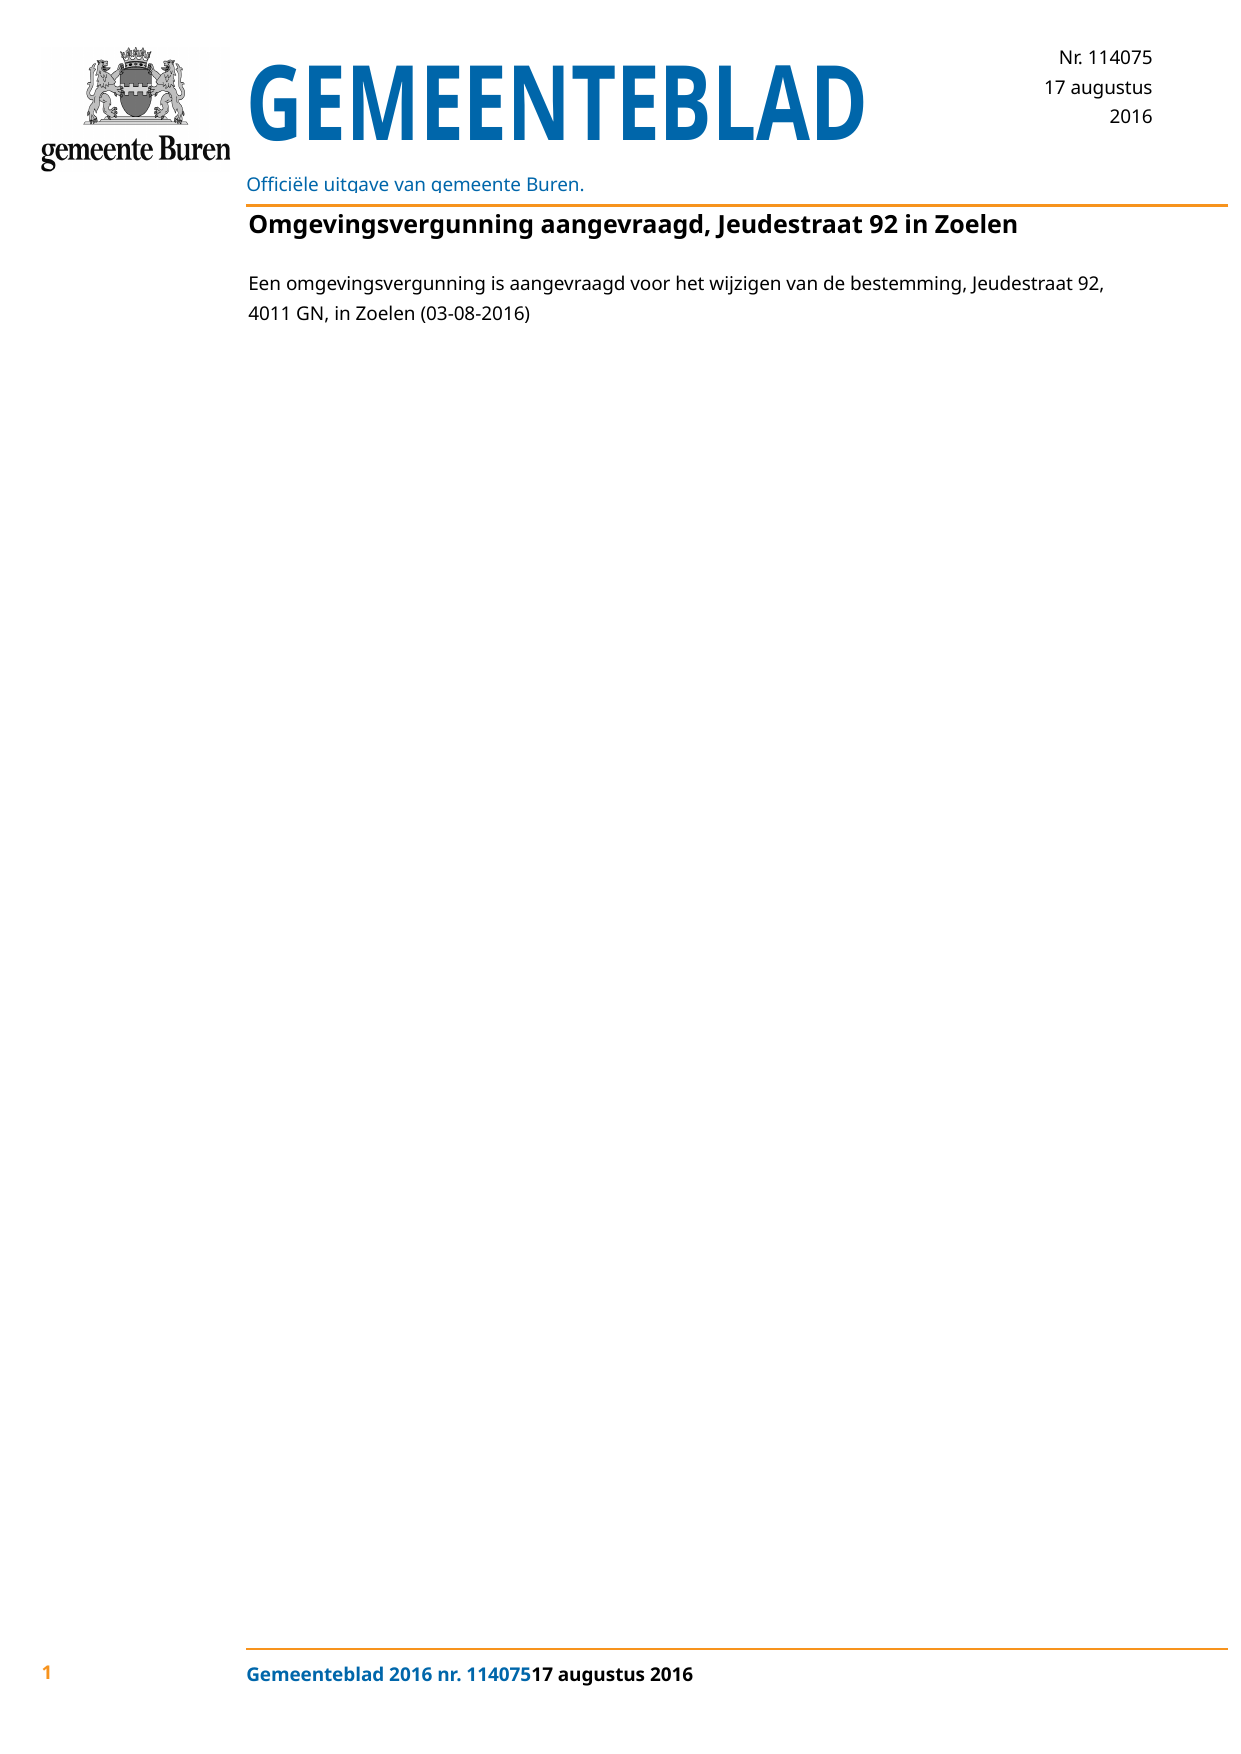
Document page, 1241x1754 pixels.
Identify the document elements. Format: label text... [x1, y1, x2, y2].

picture [41, 47, 231, 172]
table_header Een omgevingsvergunning is aangevraagd voor het wijzigen van de bestemming, Jeudestraat 92, 4011 GN, in Zoelen (03-08-2016) [248, 270, 1152, 326]
text Omgevingsvergunning aangevraagd, Jeudestraat 92 in Zoelen [248, 207, 1152, 241]
